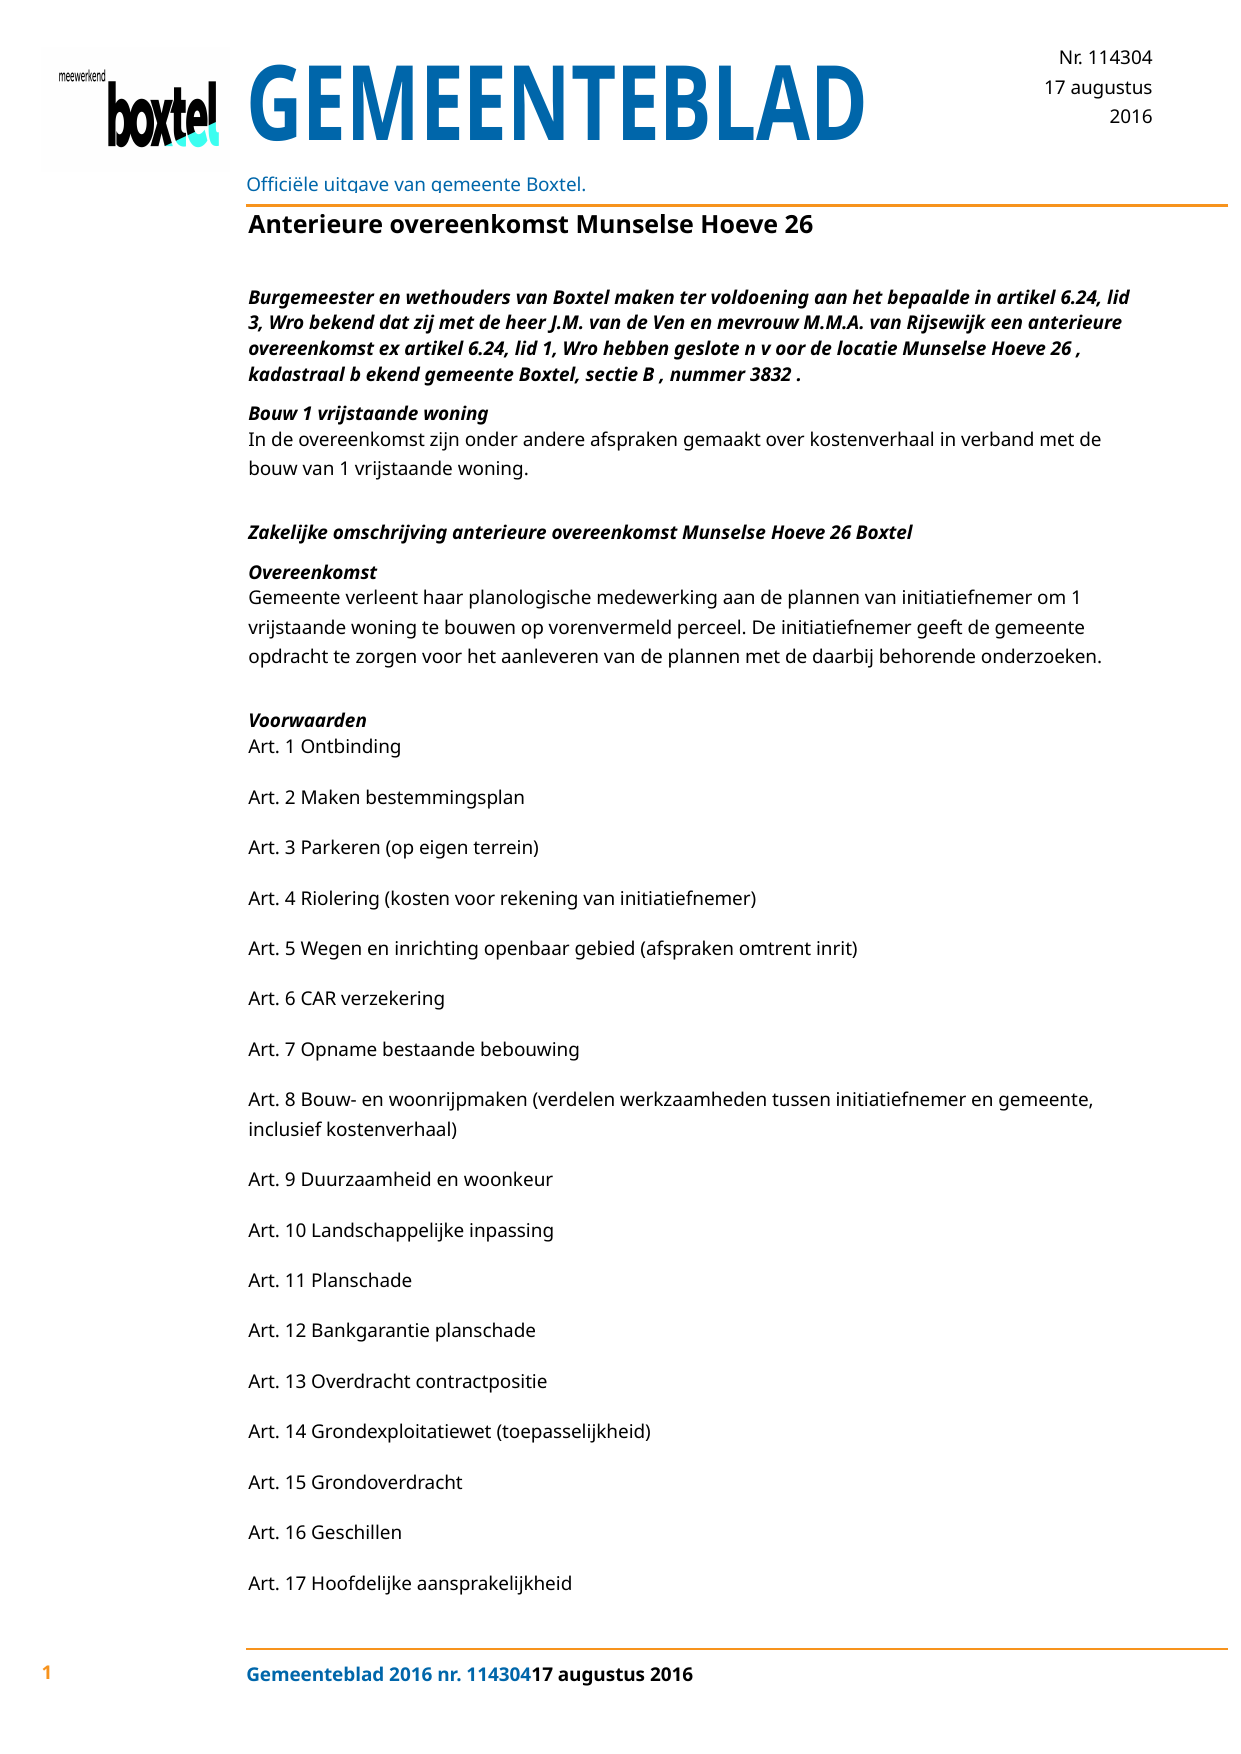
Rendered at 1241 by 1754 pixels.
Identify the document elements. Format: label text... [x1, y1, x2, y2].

text Burgemeester en wethouders van Boxtel maken ter voldoening aan het bepaalde in artikel 6.24, lid 3, Wro bekend dat zij met de heer J.M. van de Ven en mevrouw M.M.A. van Rijsewijk een anterieure overeenkomst ex artikel 6.24, lid 1, Wro hebben geslote n v oor de locatie Munselse Hoeve 26 , kadastraal b ekend gemeente Boxtel, sectie B , nummer 3832 . [248, 284, 1152, 387]
text Art. 17 Hoofdelijke aansprakelijkheid [248, 1570, 1152, 1595]
text Zakelijke omschrijving anterieure overeenkomst Munselse Hoeve 26 Boxtel [248, 519, 1152, 545]
picture [41, 47, 231, 172]
text Gemeente verleent haar planologische medewerking aan de plannen van initiatiefnemer om 1 vrijstaande woning te bouwen op vorenvermeld perceel. De initiatiefnemer geeft de gemeente opdracht te zorgen voor het aanleveren van de plannen met de daarbij behorende onderzoeken. [248, 584, 1152, 669]
text Art. 4 Riolering (kosten voor rekening van initiatiefnemer) [248, 885, 1152, 910]
text Art. 13 Overdracht contractpositie [248, 1368, 1152, 1394]
text Art. 10 Landschappelijke inpassing [248, 1217, 1152, 1242]
text Art. 2 Maken bestemmingsplan [248, 784, 1152, 809]
text Art. 8 Bouw- en woonrijpmaken (verdelen werkzaamheden tussen initiatiefnemer en gemeente, inclusief kostenverhaal) [248, 1086, 1152, 1142]
text Art. 7 Opname bestaande bebouwing [248, 1036, 1152, 1062]
text Anterieure overeenkomst Munselse Hoeve 26 [248, 207, 1152, 241]
text Bouw 1 vrijstaande woning [248, 400, 1152, 426]
text In de overeenkomst zijn onder andere afspraken gemaakt over kostenverhaal in verband met de bouw van 1 vrijstaande woning. [248, 426, 1152, 481]
text Art. 16 Geschillen [248, 1519, 1152, 1545]
text Art. 5 Wegen en inrichting openbaar gebied (afspraken omtrent inrit) [248, 935, 1152, 961]
text Art. 11 Planschade [248, 1267, 1152, 1293]
text Art. 14 Grondexploitatiewet (toepasselijkheid) [248, 1418, 1152, 1444]
text Overeenkomst [248, 559, 1152, 584]
text Art. 3 Parkeren (op eigen terrein) [248, 834, 1152, 860]
text Voorwaarden [248, 708, 1152, 733]
text Art. 9 Duurzaamheid en woonkeur [248, 1166, 1152, 1192]
text Art. 15 Grondoverdracht [248, 1469, 1152, 1494]
text Art. 6 CAR verzekering [248, 986, 1152, 1011]
text Art. 1 Ontbinding [248, 733, 1152, 759]
text Art. 12 Bankgarantie planschade [248, 1318, 1152, 1343]
